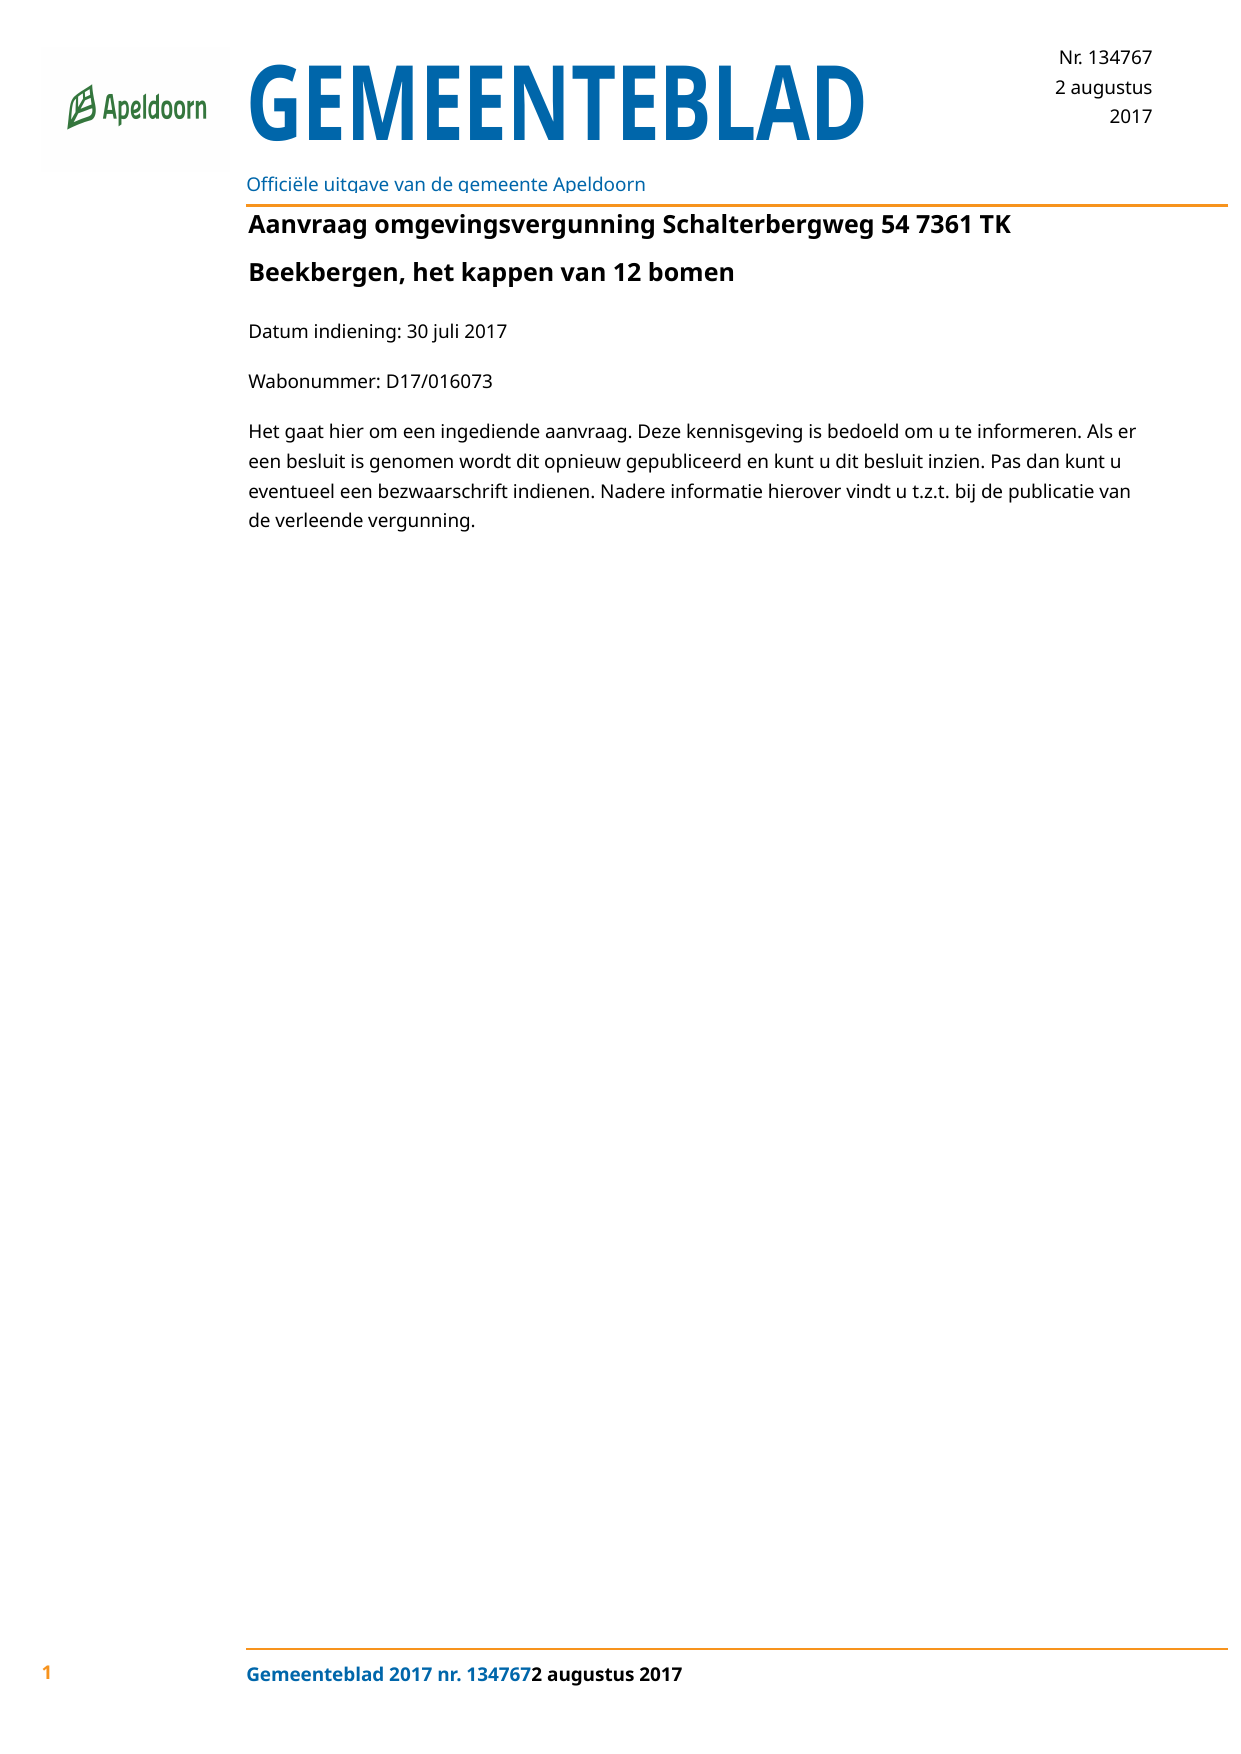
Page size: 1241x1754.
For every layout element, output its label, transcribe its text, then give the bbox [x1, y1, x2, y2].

text Datum indiening: 30 juli 2017 [248, 318, 1152, 344]
picture [41, 47, 231, 172]
text Het gaat hier om een ingediende aanvraag. Deze kennisgeving is bedoeld om u te informeren. Als er een besluit is genomen wordt dit opnieuw gepubliceerd en kunt u dit besluit inzien. Pas dan kunt u eventueel een bezwaarschrift indienen. Nadere informatie hierover vindt u t.z.t. bij de publicatie van de verleende vergunning. [248, 419, 1152, 533]
text Wabonummer: D17/016073 [248, 368, 1152, 394]
text Aanvraag omgevingsvergunning Schalterbergweg 54 7361 TK Beekbergen, het kappen van 12 bomen [248, 207, 1152, 288]
